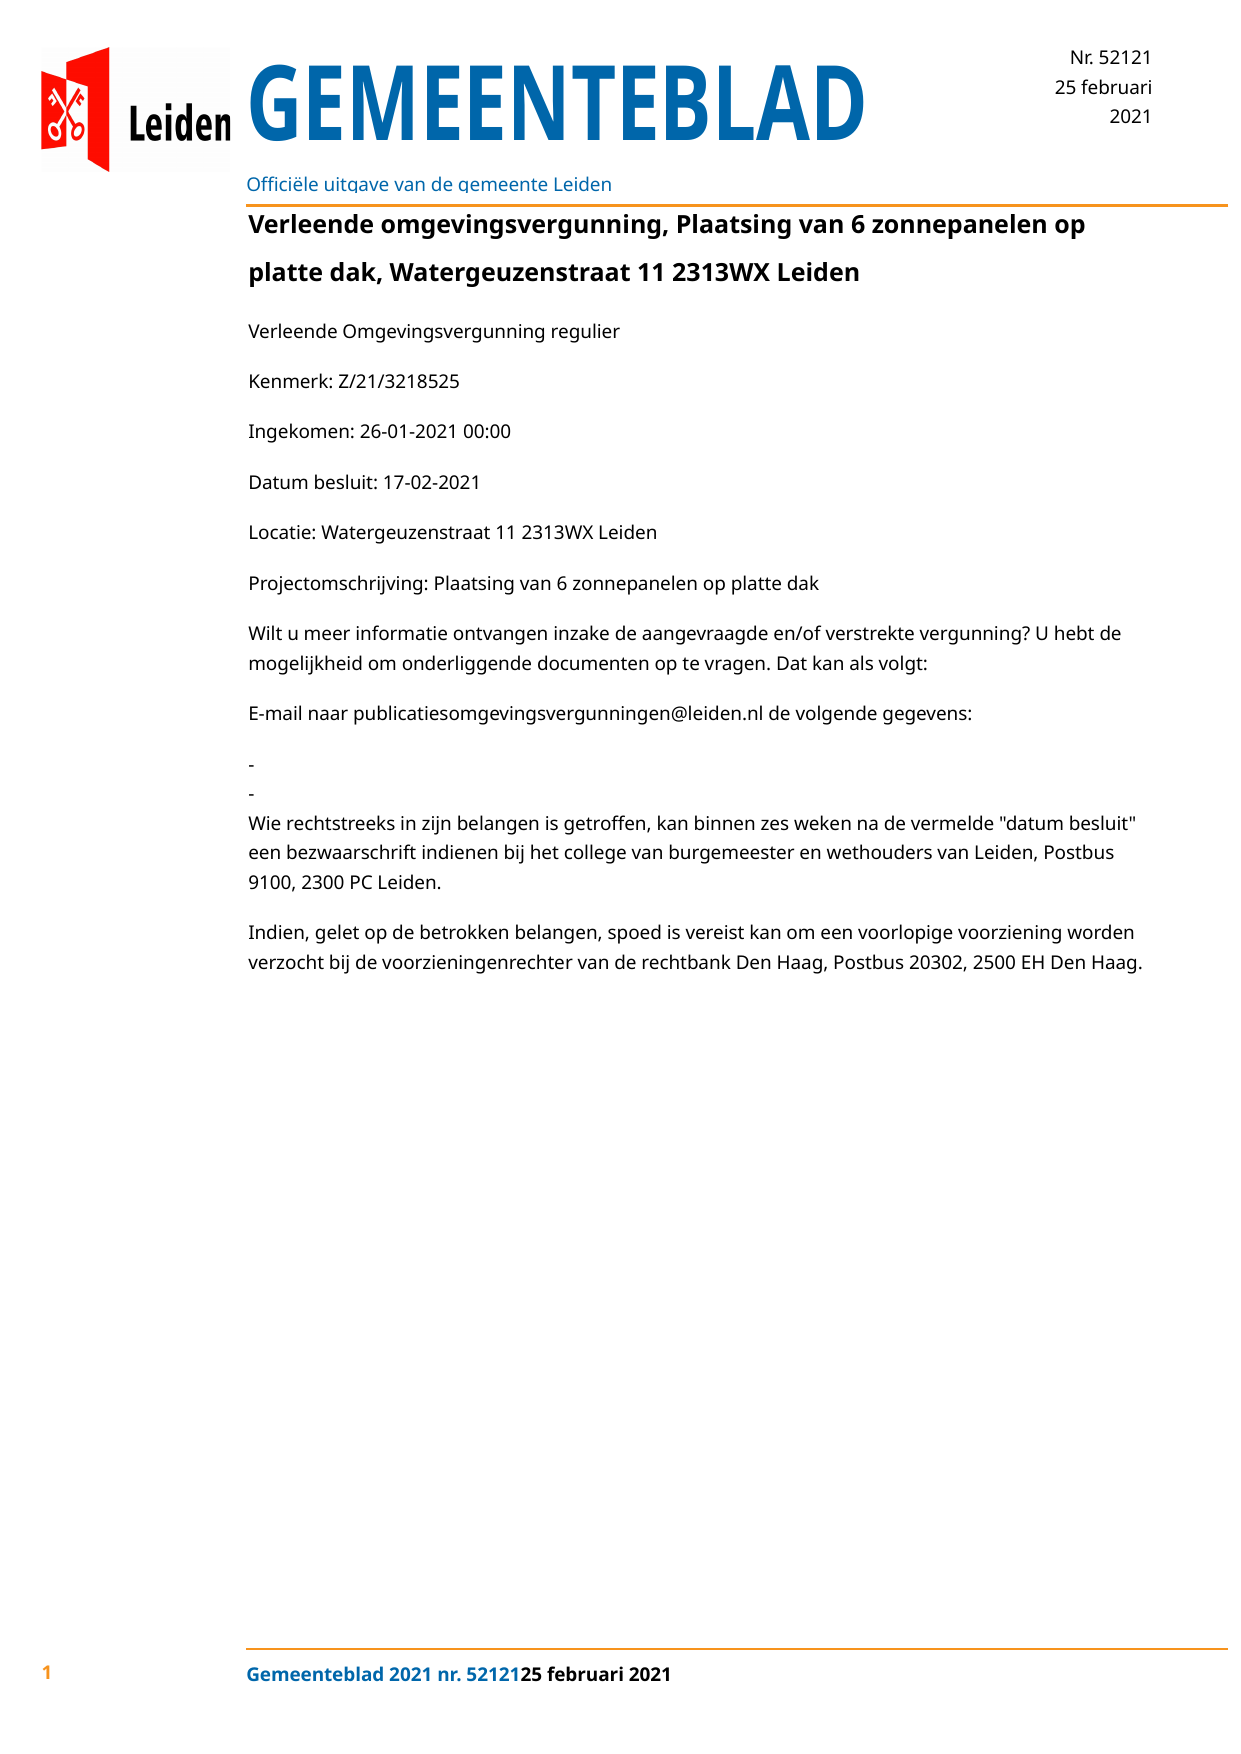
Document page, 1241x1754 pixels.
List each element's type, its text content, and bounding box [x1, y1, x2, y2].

text Indien, gelet op de betrokken belangen, spoed is vereist kan om een voorlopige voorziening worden verzocht bij de voorzieningenrechter van de rechtbank Den Haag, Postbus 20302, 2500 EH Den Haag. [248, 919, 1152, 975]
text Kenmerk: Z/21/3218525 [248, 368, 1152, 394]
text Locatie: Watergeuzenstraat 11 2313WX Leiden [248, 519, 1152, 545]
text Wie rechtstreeks in zijn belangen is getroffen, kan binnen zes weken na de vermelde "datum besluit" een bezwaarschrift indienen bij het college van burgemeester en wethouders van Leiden, Postbus 9100, 2300 PC Leiden. [248, 810, 1152, 895]
text E-mail naar publicatiesomgevingsvergunningen@leiden.nl de volgende gegevens: [248, 700, 1152, 726]
text Wilt u meer informatie ontvangen inzake de aangevraagde en/of verstrekte vergunning? U hebt de mogelijkheid om onderliggende documenten op te vragen. Dat kan als volgt: [248, 620, 1152, 676]
text Datum besluit: 17-02-2021 [248, 469, 1152, 495]
text Projectomschrijving: Plaatsing van 6 zonnepanelen op platte dak [248, 570, 1152, 596]
text Verleende omgevingsvergunning, Plaatsing van 6 zonnepanelen op platte dak, Watergeuzenstraat 11 2313WX Leiden [248, 207, 1152, 288]
picture [41, 47, 231, 172]
text Ingekomen: 26-01-2021 00:00 [248, 419, 1152, 444]
text Verleende Omgevingsvergunning regulier [248, 318, 1152, 344]
